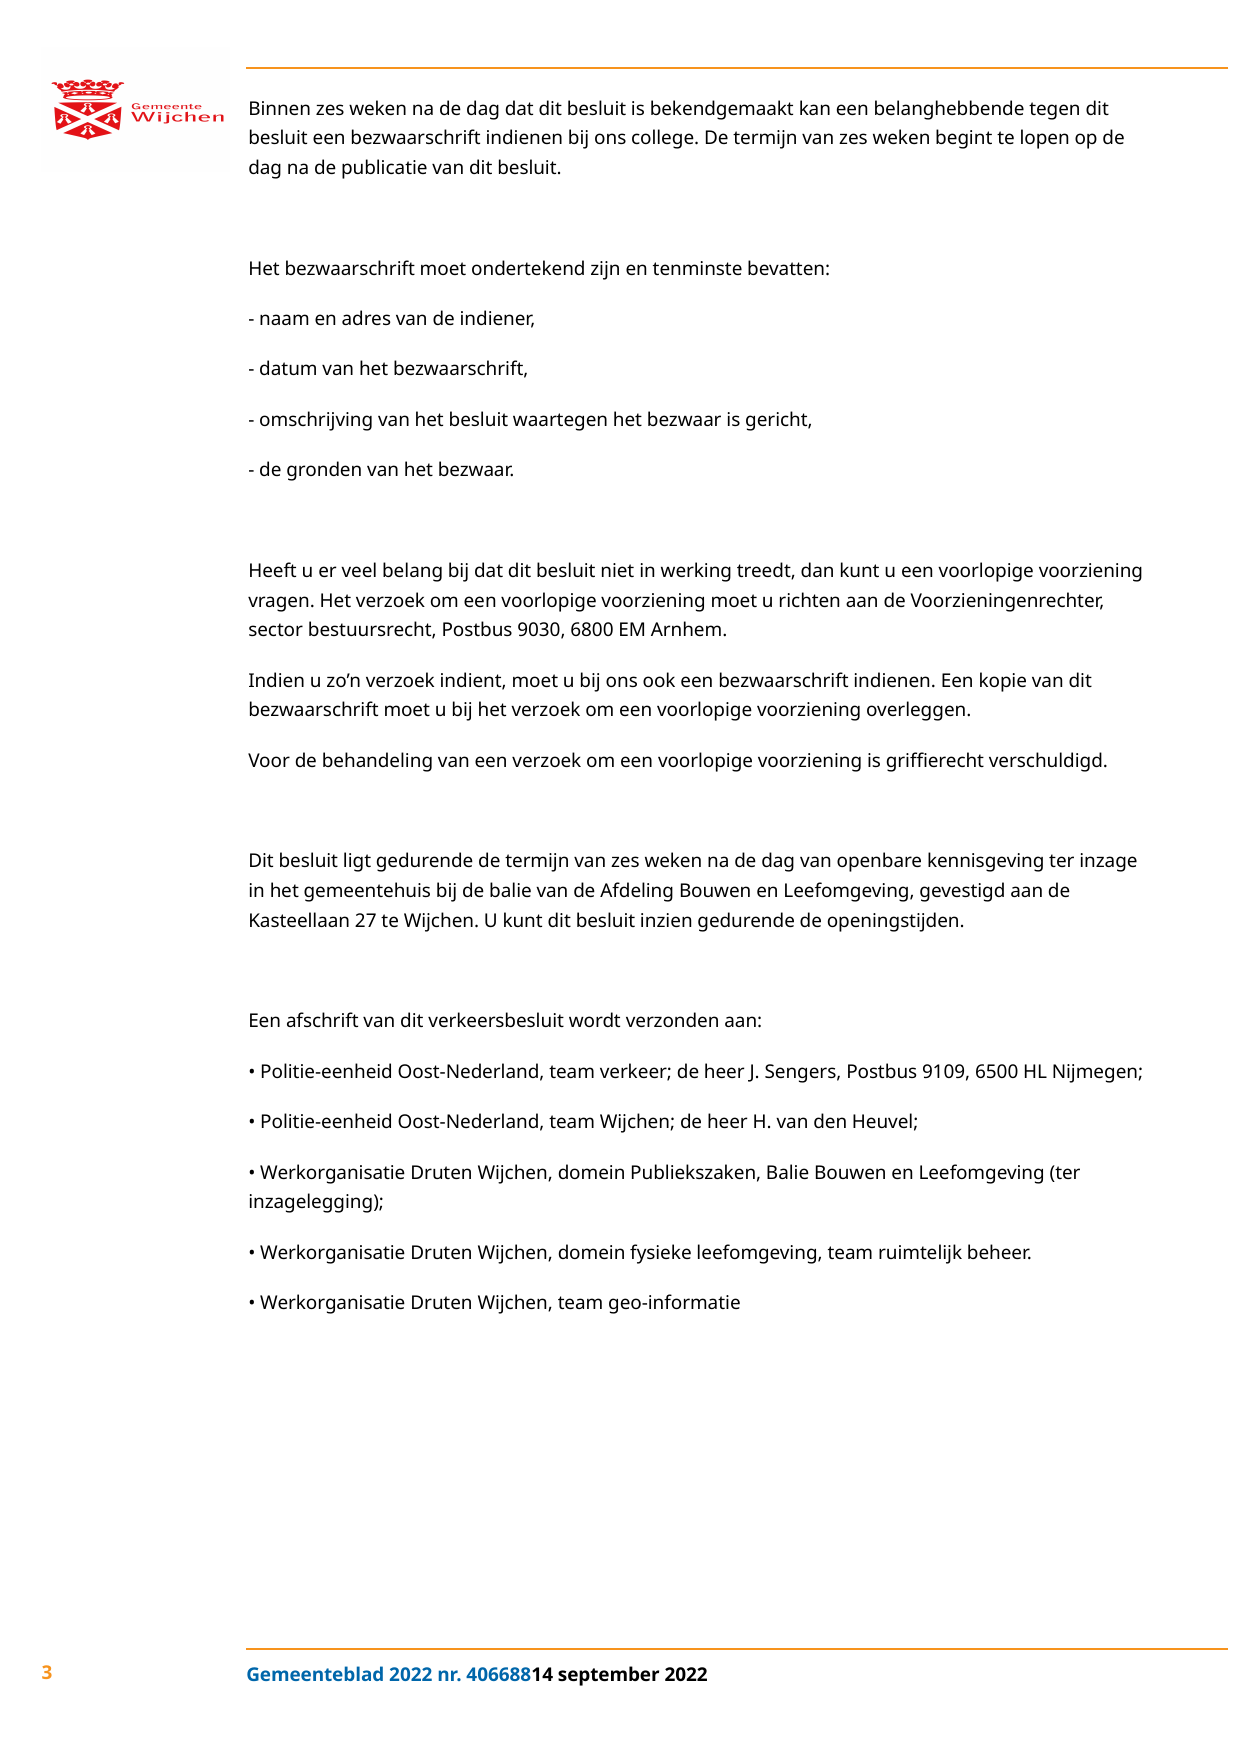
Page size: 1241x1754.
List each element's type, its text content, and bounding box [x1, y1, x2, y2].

text • Werkorganisatie Druten Wijchen, domein fysieke leefomgeving, team ruimtelijk beheer. [248, 1239, 1152, 1265]
text Indien u zo’n verzoek indient, moet u bij ons ook een bezwaarschrift indienen. Een kopie van dit bezwaarschrift moet u bij het verzoek om een voorlopige voorziening overleggen. [248, 667, 1152, 722]
text - de gronden van het bezwaar. [248, 456, 1152, 482]
text Voor de behandeling van een verzoek om een voorlopige voorziening is griffierecht verschuldigd. [248, 747, 1152, 773]
text • Werkorganisatie Druten Wijchen, team geo-informatie [248, 1289, 1152, 1315]
text Binnen zes weken na de dag dat dit besluit is bekendgemaakt kan een belanghebbende tegen dit besluit een bezwaarschrift indienen bij ons college. De termijn van zes weken begint te lopen op de dag na de publicatie van dit besluit. [248, 95, 1152, 180]
picture [41, 47, 231, 172]
text Heeft u er veel belang bij dat dit besluit niet in werking treedt, dan kunt u een voorlopige voorziening vragen. Het verzoek om een voorlopige voorziening moet u richten aan de Voorzieningenrechter, sector bestuursrecht, Postbus 9030, 6800 EM Arnhem. [248, 557, 1152, 642]
text • Politie-eenheid Oost-Nederland, team Wijchen; de heer H. van den Heuvel; [248, 1108, 1152, 1134]
text • Politie-eenheid Oost-Nederland, team verkeer; de heer J. Sengers, Postbus 9109, 6500 HL Nijmegen; [248, 1058, 1152, 1084]
text - naam en adres van de indiener, [248, 305, 1152, 331]
text Dit besluit ligt gedurende de termijn van zes weken na de dag van openbare kennisgeving ter inzage in het gemeentehuis bij de balie van de Afdeling Bouwen en Leefomgeving, gevestigd aan de Kasteellaan 27 te Wijchen. U kunt dit besluit inzien gedurende de openingstijden. [248, 848, 1152, 933]
text - omschrijving van het besluit waartegen het bezwaar is gericht, [248, 406, 1152, 432]
text Een afschrift van dit verkeersbesluit wordt verzonden aan: [248, 1008, 1152, 1033]
text - datum van het bezwaarschrift, [248, 356, 1152, 381]
text Het bezwaarschrift moet ondertekend zijn en tenminste bevatten: [248, 255, 1152, 281]
text • Werkorganisatie Druten Wijchen, domein Publiekszaken, Balie Bouwen en Leefomgeving (ter inzagelegging); [248, 1159, 1152, 1214]
